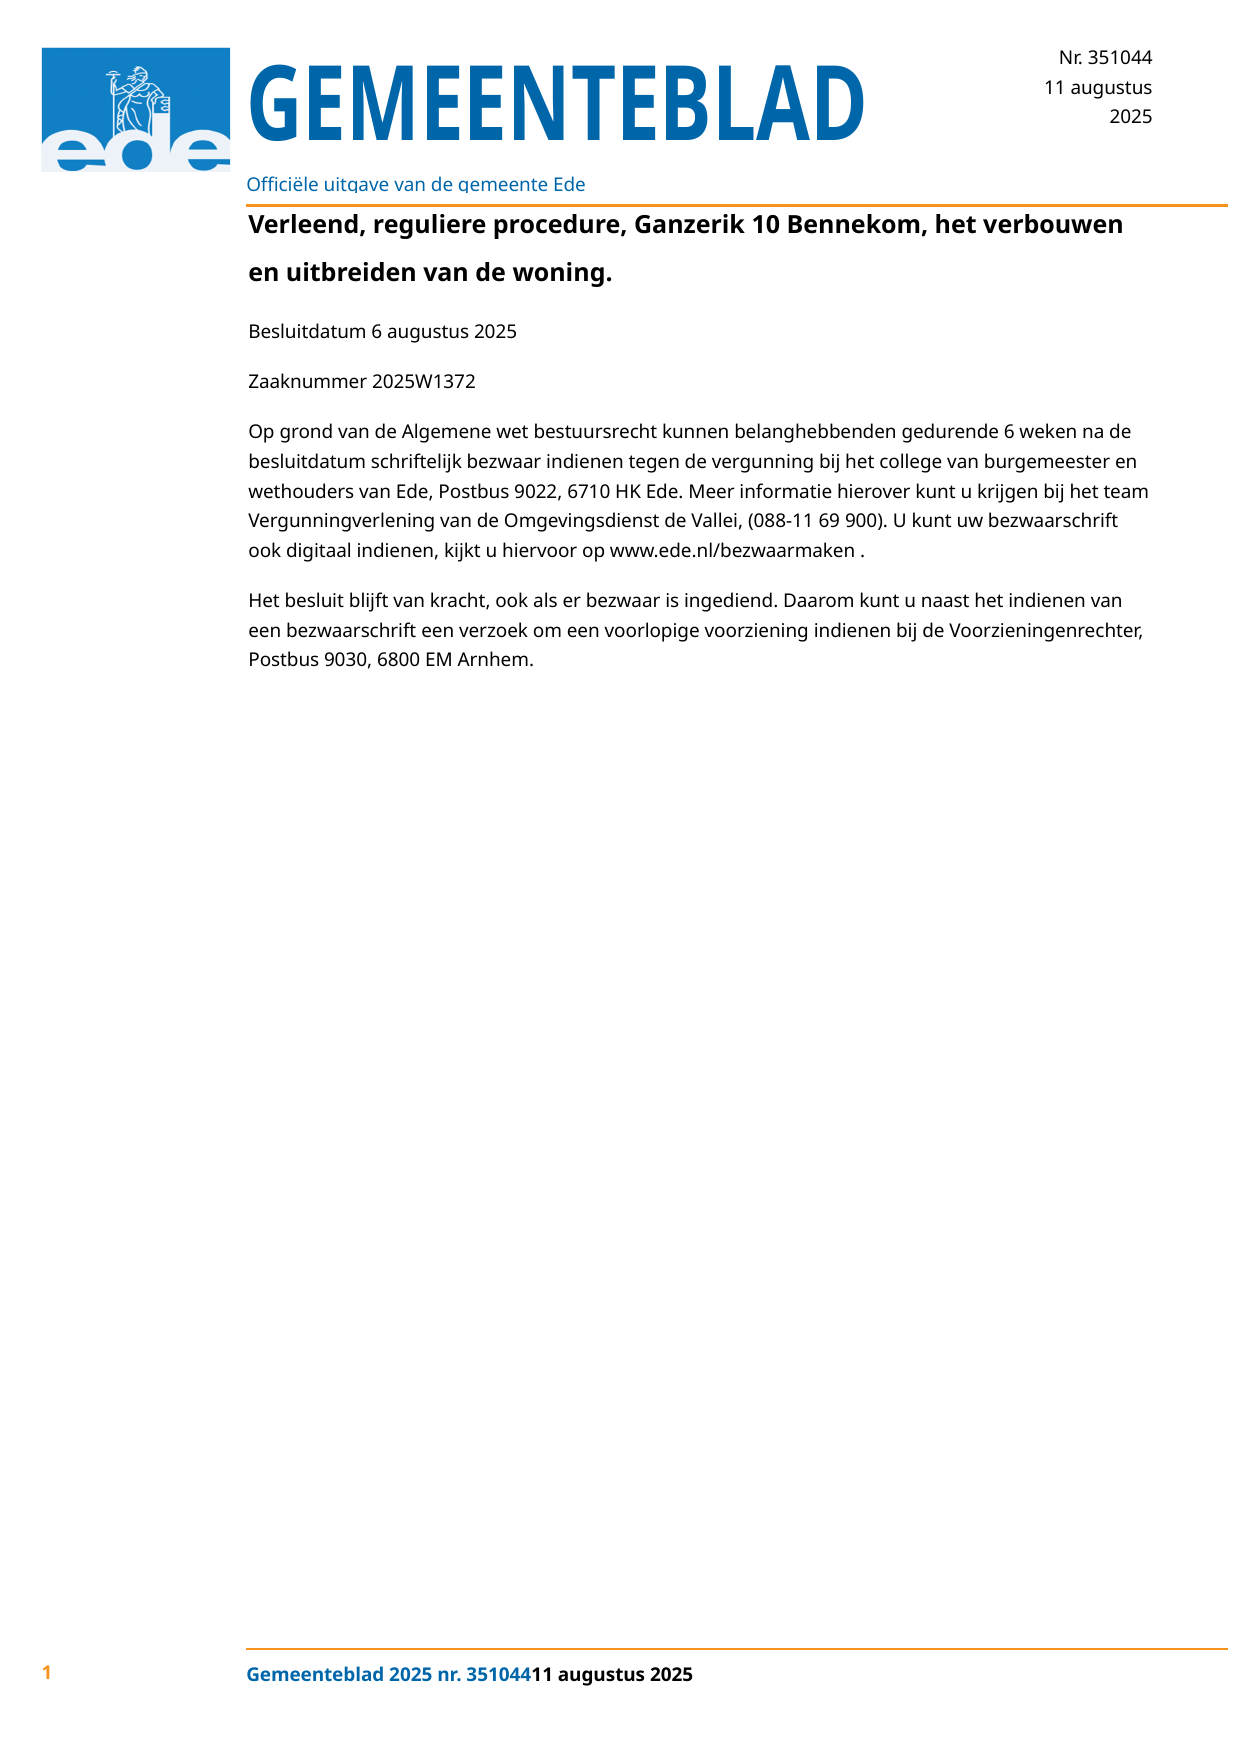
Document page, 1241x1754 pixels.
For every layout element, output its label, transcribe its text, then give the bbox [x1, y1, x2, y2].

text Op grond van de Algemene wet bestuursrecht kunnen belanghebbenden gedurende 6 weken na de besluitdatum schriftelijk bezwaar indienen tegen de vergunning bij het college van burgemeester en wethouders van Ede, Postbus 9022, 6710 HK Ede. Meer informatie hierover kunt u krijgen bij het team Vergunningverlening van de Omgevingsdienst de Vallei, (088-11 69 900). U kunt uw bezwaarschrift ook digitaal indienen, kijkt u hiervoor op www.ede.nl/bezwaarmaken . [248, 419, 1152, 563]
picture [41, 47, 231, 172]
text Zaaknummer 2025W1372 [248, 368, 1152, 394]
text Verleend, reguliere procedure, Ganzerik 10 Bennekom, het verbouwen en uitbreiden van de woning. [248, 207, 1152, 288]
text Het besluit blijft van kracht, ook als er bezwaar is ingediend. Daarom kunt u naast het indienen van een bezwaarschrift een verzoek om een voorlopige voorziening indienen bij de Voorzieningenrechter, Postbus 9030, 6800 EM Arnhem. [248, 587, 1152, 672]
text Besluitdatum 6 augustus 2025 [248, 318, 1152, 344]
